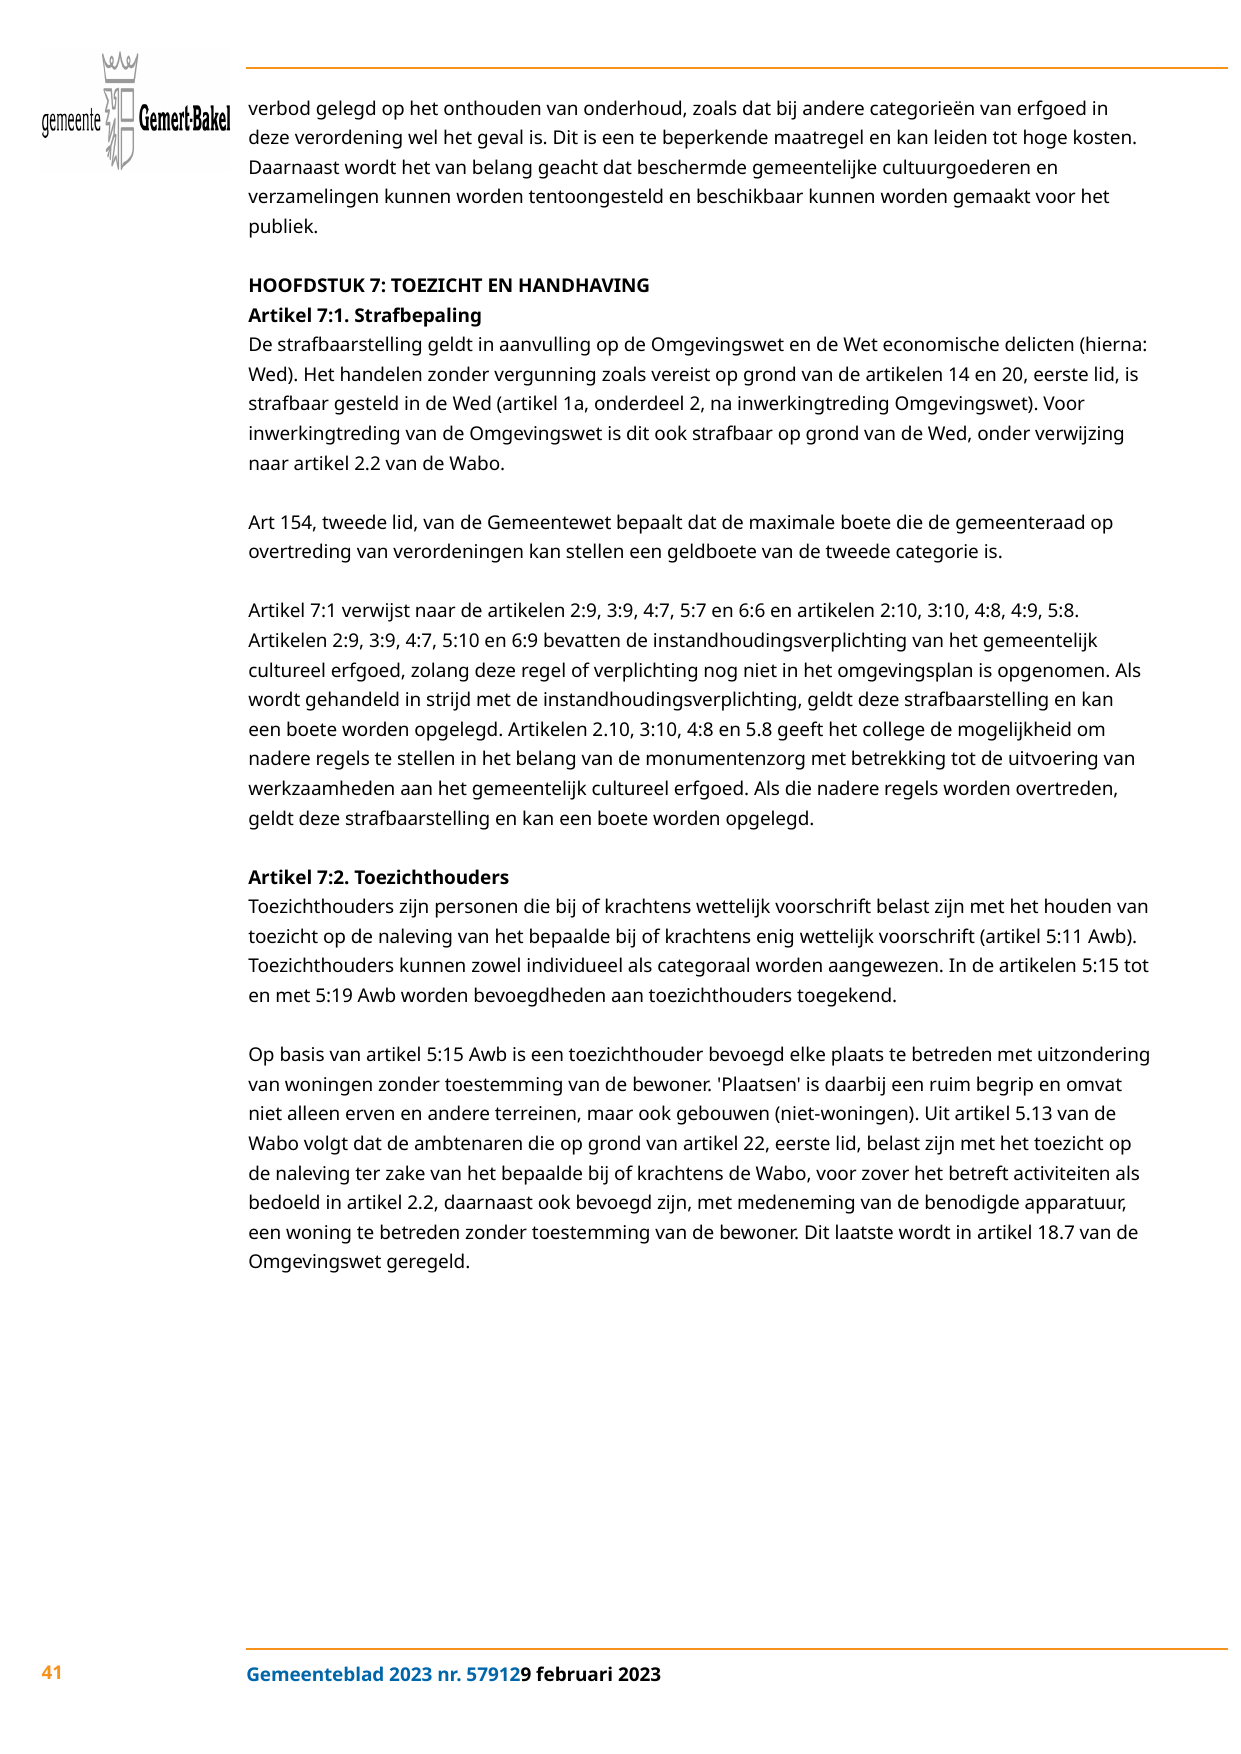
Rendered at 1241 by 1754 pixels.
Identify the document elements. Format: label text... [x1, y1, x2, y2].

text HOOFDSTUK 7: TOEZICHT EN HANDHAVING [248, 272, 1152, 298]
text Artikel 7:1. Strafbepaling [248, 302, 1152, 328]
text Art 154, tweede lid, van de Gemeentewet bepaalt dat de maximale boete die de gemeenteraad op overtreding van verordeningen kan stellen een geldboete van de tweede categorie is. [248, 509, 1152, 564]
text Artikel 7:1 verwijst naar de artikelen 2:9, 3:9, 4:7, 5:7 en 6:6 en artikelen 2:10, 3:10, 4:8, 4:9, 5:8. Artikelen 2:9, 3:9, 4:7, 5:10 en 6:9 bevatten de instandhoudingsverplichting van het gemeentelijk cultureel erfgoed, zolang deze regel of verplichting nog niet in het omgevingsplan is opgenomen. Als wordt gehandeld in strijd met de instandhoudingsverplichting, geldt deze strafbaarstelling en kan een boete worden opgelegd. Artikelen 2.10, 3:10, 4:8 en 5.8 geeft het college de mogelijkheid om nadere regels te stellen in het belang van de monumentenzorg met betrekking tot de uitvoering van werkzaamheden aan het gemeentelijk cultureel erfgoed. Als die nadere regels worden overtreden, geldt deze strafbaarstelling en kan een boete worden opgelegd. [248, 598, 1152, 831]
text Toezichthouders zijn personen die bij of krachtens wettelijk voorschrift belast zijn met het houden van toezicht op de naleving van het bepaalde bij of krachtens enig wettelijk voorschrift (artikel 5:11 Awb). Toezichthouders kunnen zowel individueel als categoraal worden aangewezen. In de artikelen 5:15 tot en met 5:19 Awb worden bevoegdheden aan toezichthouders toegekend. [248, 893, 1152, 1008]
text verbod gelegd op het onthouden van onderhoud, zoals dat bij andere categorieën van erfgoed in deze verordening wel het geval is. Dit is een te beperkende maatregel en kan leiden tot hoge kosten. Daarnaast wordt het van belang geacht dat beschermde gemeentelijke cultuurgoederen en verzamelingen kunnen worden tentoongesteld en beschikbaar kunnen worden gemaakt voor het publiek. [248, 95, 1152, 239]
text Artikel 7:2. Toezichthouders [248, 864, 1152, 890]
text Op basis van artikel 5:15 Awb is een toezichthouder bevoegd elke plaats te betreden met uitzondering van woningen zonder toestemming van de bewoner. 'Plaatsen' is daarbij een ruim begrip en omvat niet alleen erven en andere terreinen, maar ook gebouwen (niet-woningen). Uit artikel 5.13 van de Wabo volgt dat de ambtenaren die op grond van artikel 22, eerste lid, belast zijn met het toezicht op de naleving ter zake van het bepaalde bij of krachtens de Wabo, voor zover het betreft activiteiten als bedoeld in artikel 2.2, daarnaast ook bevoegd zijn, met medeneming van de benodigde apparatuur, een woning te betreden zonder toestemming van de bewoner. Dit laatste wordt in artikel 18.7 van de Omgevingswet geregeld. [248, 1041, 1152, 1274]
text De strafbaarstelling geldt in aanvulling op de Omgevingswet en de Wet economische delicten (hierna: Wed). Het handelen zonder vergunning zoals vereist op grond van de artikelen 14 en 20, eerste lid, is strafbaar gesteld in de Wed (artikel 1a, onderdeel 2, na inwerkingtreding Omgevingswet). Voor inwerkingtreding van de Omgevingswet is dit ook strafbaar op grond van de Wed, onder verwijzing naar artikel 2.2 van de Wabo. [248, 331, 1152, 476]
picture [41, 47, 231, 172]
